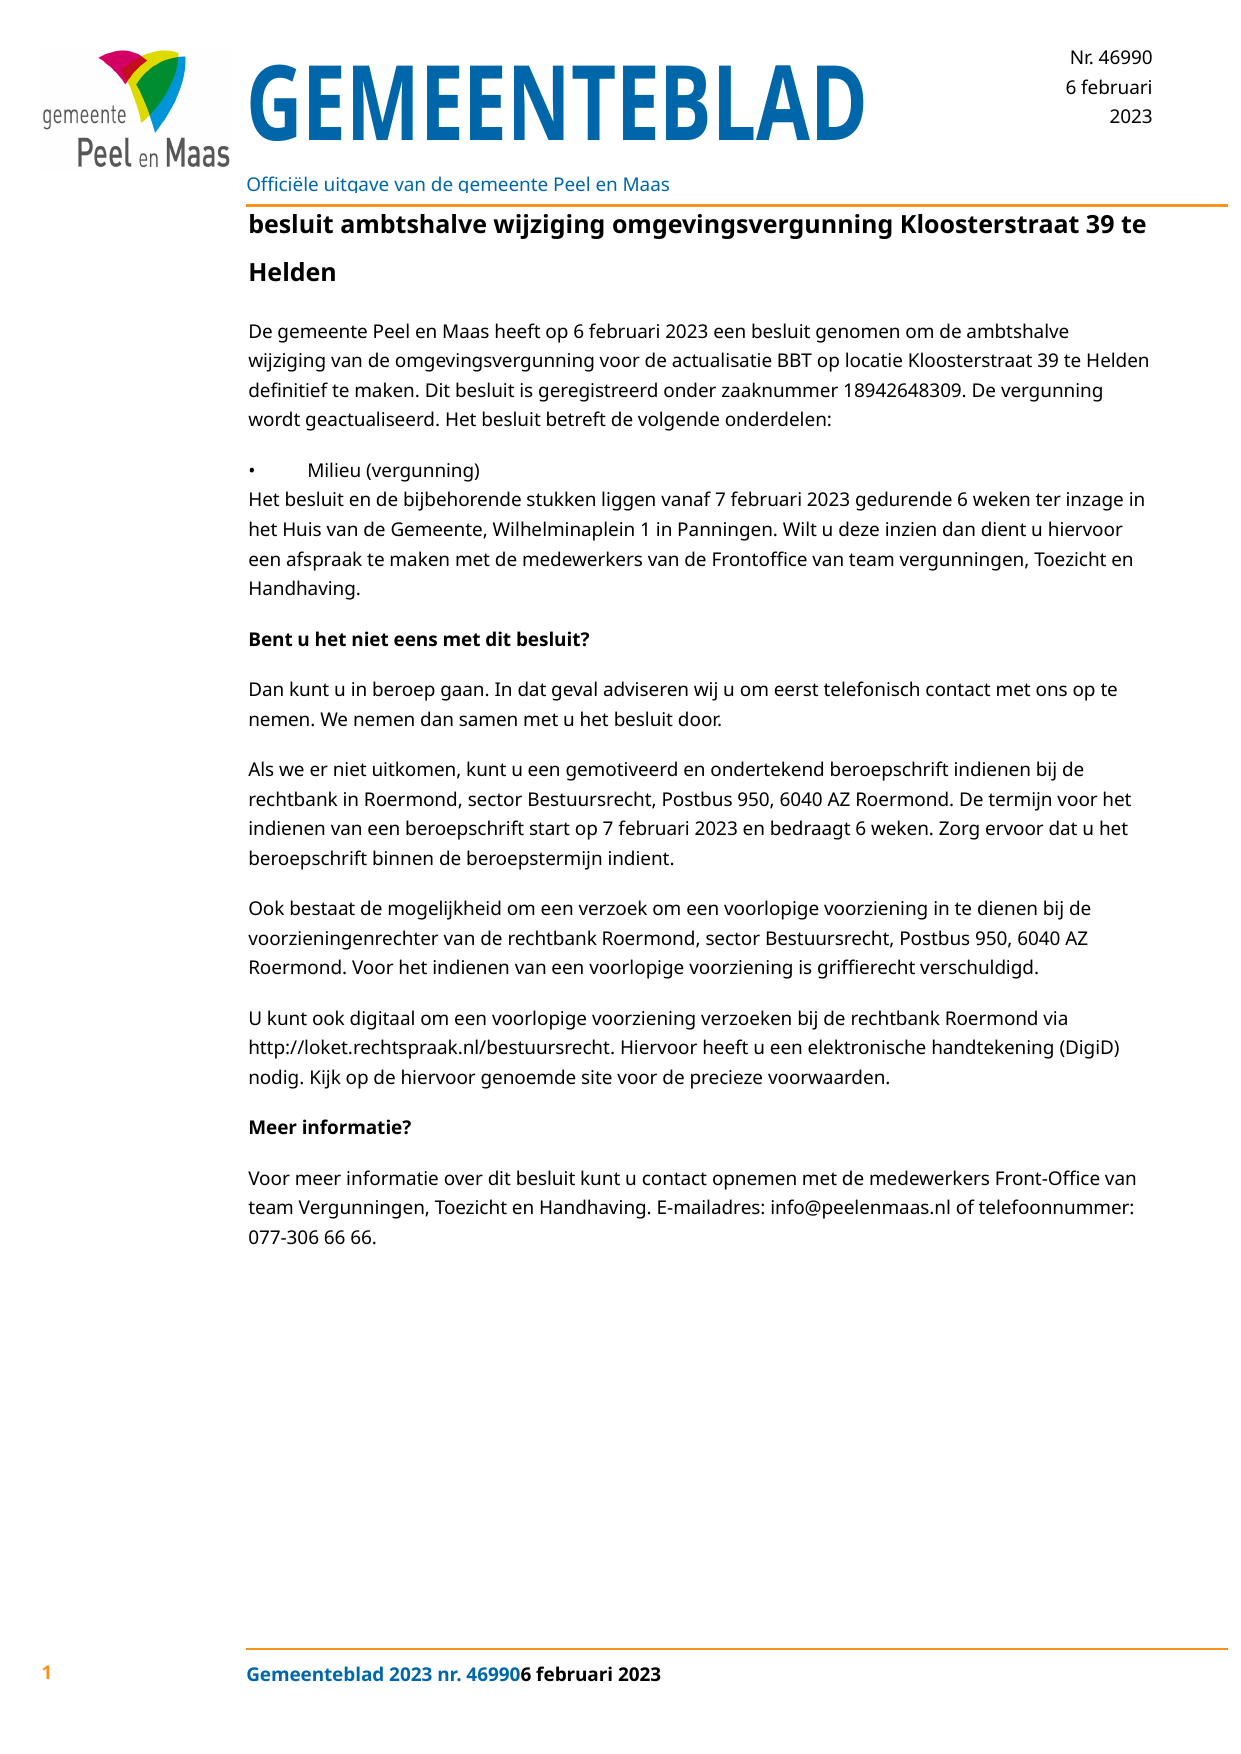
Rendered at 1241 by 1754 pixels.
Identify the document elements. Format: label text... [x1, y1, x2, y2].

text Als we er niet uitkomen, kunt u een gemotiveerd en ondertekend beroepschrift indienen bij de rechtbank in Roermond, sector Bestuursrecht, Postbus 950, 6040 AZ Roermond. De termijn voor het indienen van een beroepschrift start op 7 februari 2023 en bedraagt 6 weken. Zorg ervoor dat u het beroepschrift binnen de beroepstermijn indient. [248, 756, 1152, 871]
text Dan kunt u in beroep gaan. In dat geval adviseren wij u om eerst telefonisch contact met ons op te nemen. We nemen dan samen met u het besluit door. [248, 676, 1152, 732]
text Bent u het niet eens met dit besluit? [248, 626, 1152, 652]
text Voor meer informatie over dit besluit kunt u contact opnemen met de medewerkers Front-Office van team Vergunningen, Toezicht en Handhaving. E-mailadres: info@peelenmaas.nl of telefoonnummer: 077-306 66 66. [248, 1165, 1152, 1250]
text U kunt ook digitaal om een voorlopige voorziening verzoeken bij de rechtbank Roermond via http://loket.rechtspraak.nl/bestuursrecht. Hiervoor heeft u een elektronische handtekening (DigiD) nodig. Kijk op de hiervoor genoemde site voor de precieze voorwaarden. [248, 1005, 1152, 1090]
text Ook bestaat de mogelijkheid om een verzoek om een voorlopige voorziening in te dienen bij de voorzieningenrechter van de rechtbank Roermond, sector Bestuursrecht, Postbus 950, 6040 AZ Roermond. Voor het indienen van een voorlopige voorziening is griffierecht verschuldigd. [248, 895, 1152, 980]
list Milieu (vergunning) [248, 457, 1152, 483]
text besluit ambtshalve wijziging omgevingsvergunning Kloosterstraat 39 te Helden [248, 207, 1152, 288]
text Het besluit en de bijbehorende stukken liggen vanaf 7 februari 2023 gedurende 6 weken ter inzage in het Huis van de Gemeente, Wilhelminaplein 1 in Panningen. Wilt u deze inzien dan dient u hiervoor een afspraak te maken met de medewerkers van de Frontoffice van team vergunningen, Toezicht en Handhaving. [248, 487, 1152, 601]
text De gemeente Peel en Maas heeft op 6 februari 2023 een besluit genomen om de ambtshalve wijziging van de omgevingsvergunning voor de actualisatie BBT op locatie Kloosterstraat 39 te Helden definitief te maken. Dit besluit is geregistreerd onder zaaknummer 18942648309. De vergunning wordt geactualiseerd. Het besluit betreft de volgende onderdelen: [248, 318, 1152, 432]
picture [41, 47, 231, 172]
text Meer informatie? [248, 1114, 1152, 1140]
